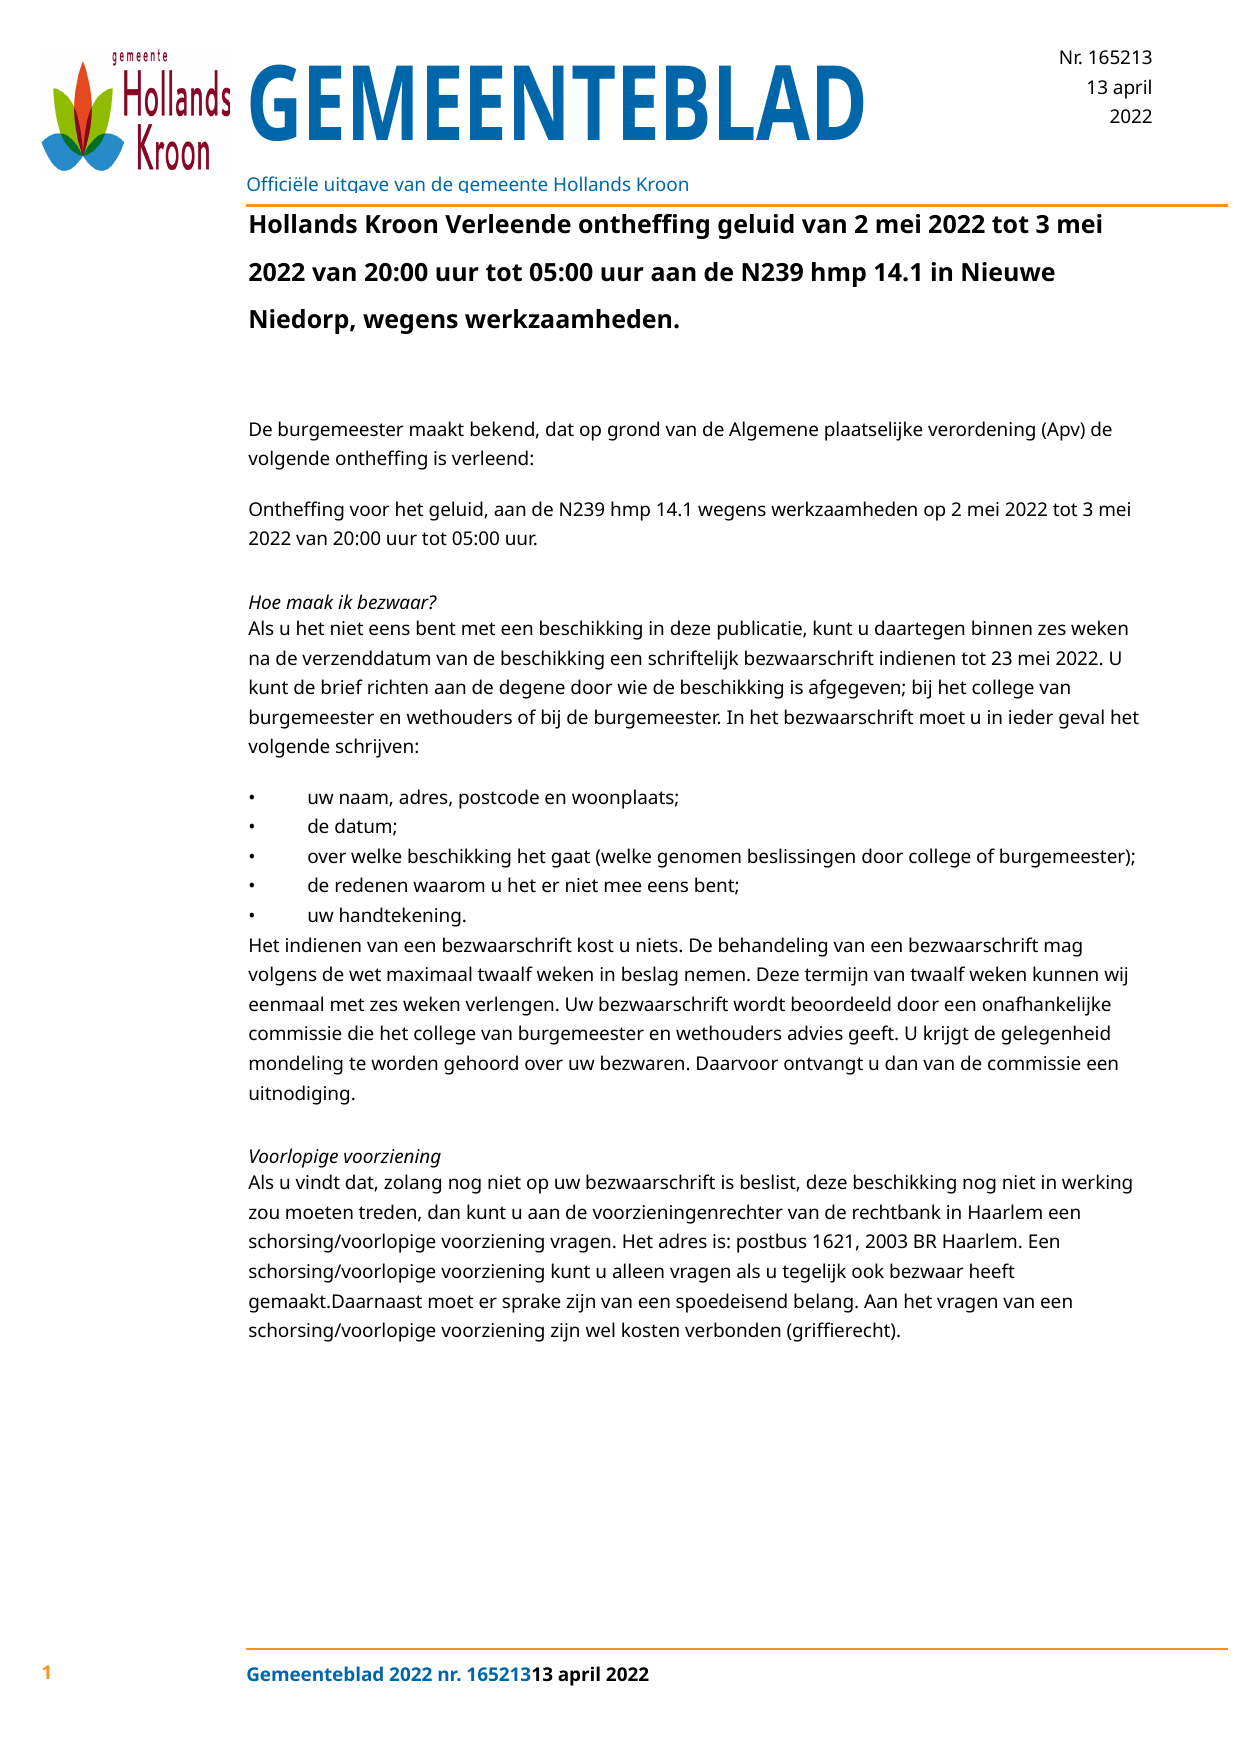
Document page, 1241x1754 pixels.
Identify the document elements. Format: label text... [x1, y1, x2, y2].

list over welke beschikking het gaat (welke genomen beslissingen door college of burgemeester); [248, 843, 1152, 869]
list uw naam, adres, postcode en woonplaats; [248, 784, 1152, 810]
text Als u het niet eens bent met een beschikking in deze publicatie, kunt u daartegen binnen zes weken na de verzenddatum van de beschikking een schriftelijk bezwaarschrift indienen tot 23 mei 2022. U kunt de brief richten aan de degene door wie de beschikking is afgegeven; bij het college van burgemeester en wethouders of bij de burgemeester. In het bezwaarschrift moet u in ieder geval het volgende schrijven: [248, 615, 1152, 759]
text Voorlopige voorziening [248, 1144, 1152, 1169]
text Hoe maak ik bezwaar? [248, 589, 1152, 615]
list uw handtekening. [248, 902, 1152, 928]
list de redenen waarom u het er niet mee eens bent; [248, 873, 1152, 898]
text Hollands Kroon Verleende ontheffing geluid van 2 mei 2022 tot 3 mei 2022 van 20:00 uur tot 05:00 uur aan de N239 hmp 14.1 in Nieuwe Niedorp, wegens werkzaamheden. [248, 207, 1152, 336]
text Het indienen van een bezwaarschrift kost u niets. De behandeling van een bezwaarschrift mag volgens de wet maximaal twaalf weken in beslag nemen. Deze termijn van twaalf weken kunnen wij eenmaal met zes weken verlengen. Uw bezwaarschrift wordt beoordeeld door een onafhankelijke commissie die het college van burgemeester en wethouders advies geeft. U krijgt de gelegenheid mondeling te worden gehoord over uw bezwaren. Daarvoor ontvangt u dan van de commissie een uitnodiging. [248, 932, 1152, 1106]
text De burgemeester maakt bekend, dat op grond van de Algemene plaatselijke verordening (Apv) de volgende ontheffing is verleend: [248, 416, 1152, 471]
text Ontheffing voor het geluid, aan de N239 hmp 14.1 wegens werkzaamheden op 2 mei 2022 tot 3 mei 2022 van 20:00 uur tot 05:00 uur. [248, 496, 1152, 551]
list de datum; [248, 813, 1152, 839]
picture [41, 47, 231, 172]
text Als u vindt dat, zolang nog niet op uw bezwaarschrift is beslist, deze beschikking nog niet in werking zou moeten treden, dan kunt u aan de voorzieningenrechter van de rechtbank in Haarlem een schorsing/voorlopige voorziening vragen. Het adres is: postbus 1621, 2003 BR Haarlem. Een schorsing/voorlopige voorziening kunt u alleen vragen als u tegelijk ook bezwaar heeft gemaakt.Daarnaast moet er sprake zijn van een spoedeisend belang. Aan het vragen van een schorsing/voorlopige voorziening zijn wel kosten verbonden (griffierecht). [248, 1169, 1152, 1343]
